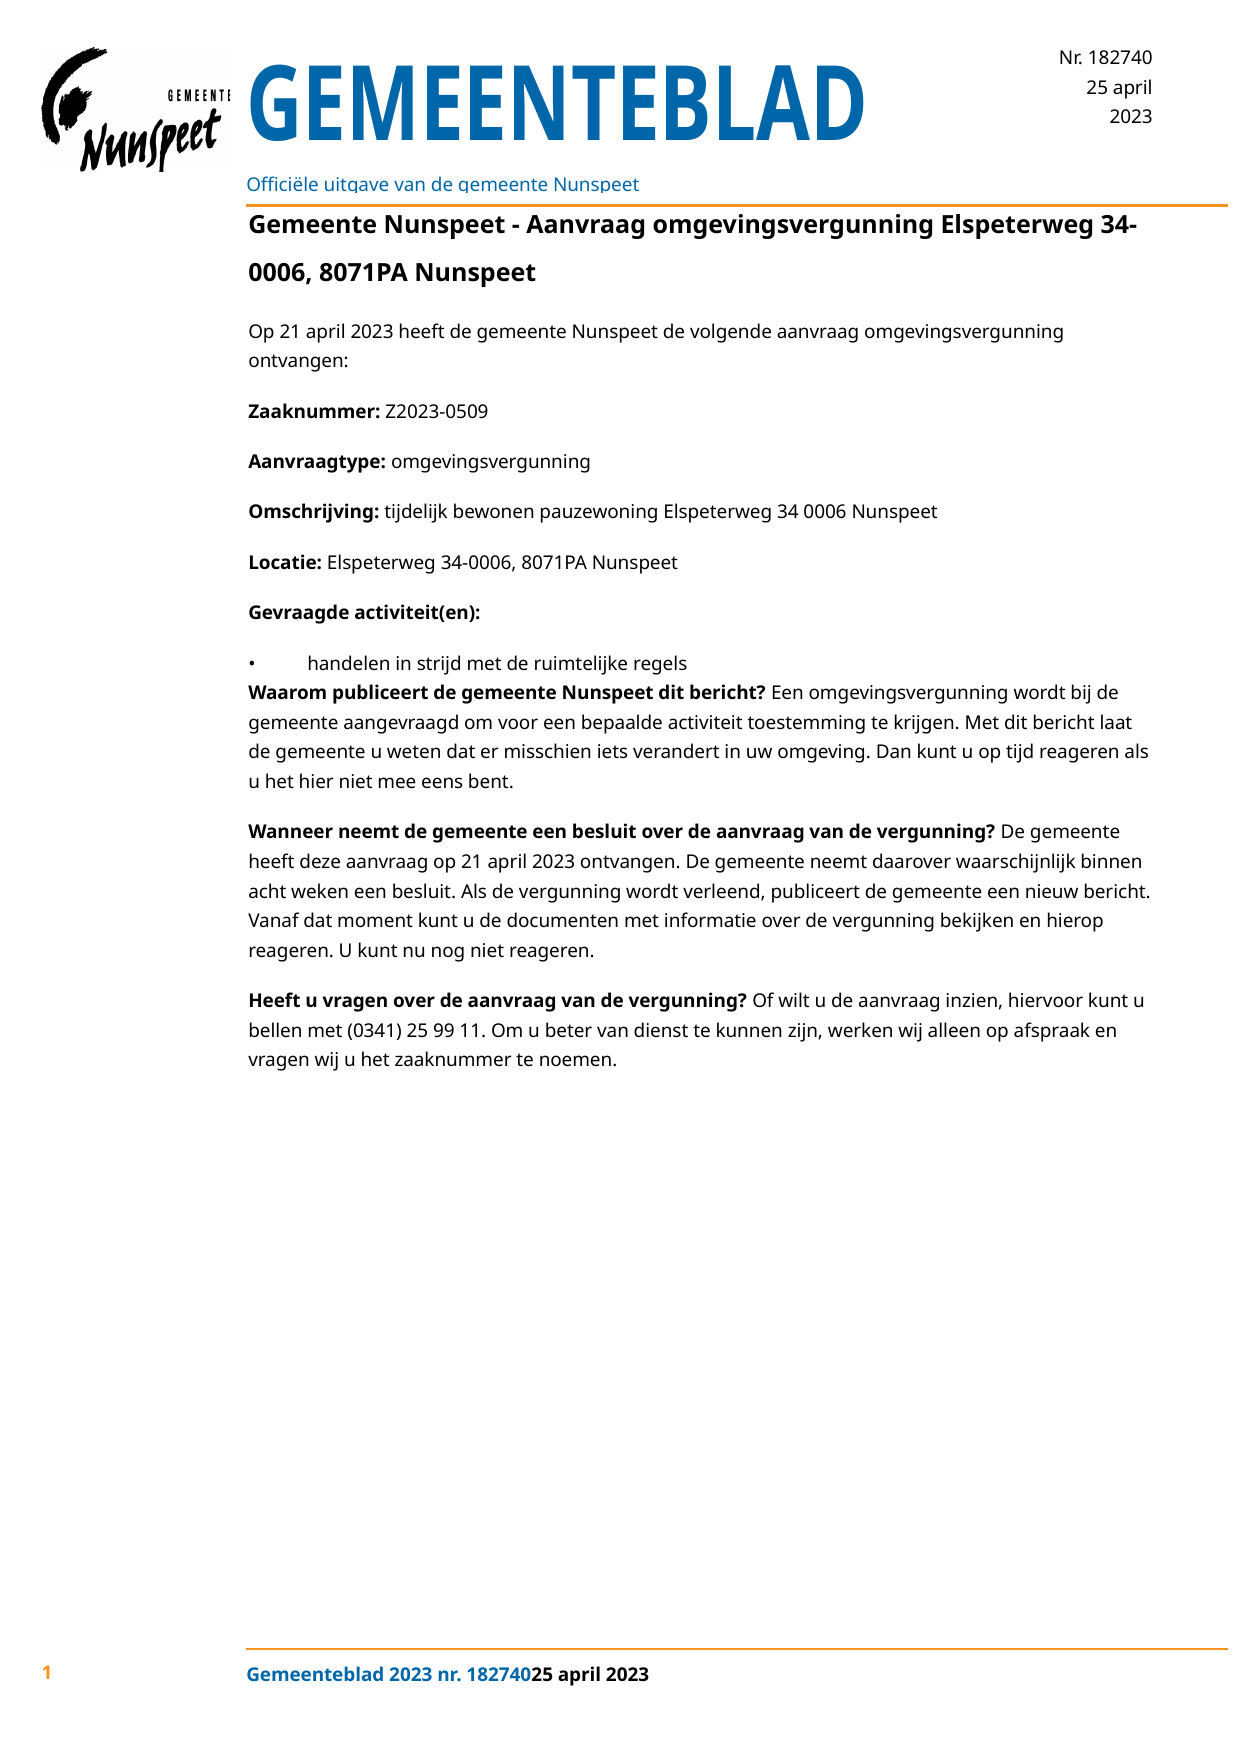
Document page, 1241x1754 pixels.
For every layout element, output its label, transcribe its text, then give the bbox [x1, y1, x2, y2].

text Aanvraagtype: omgevingsvergunning [248, 448, 1152, 474]
text Gemeente Nunspeet - Aanvraag omgevingsvergunning Elspeterweg 34-0006, 8071PA Nunspeet [248, 207, 1152, 288]
text Zaaknummer: Z2023-0509 [248, 398, 1152, 424]
picture [41, 47, 231, 172]
list handelen in strijd met de ruimtelijke regels [248, 650, 1152, 676]
text Gevraagde activiteit(en): [248, 599, 1152, 625]
text Wanneer neemt de gemeente een besluit over de aanvraag van de vergunning? De gemeente heeft deze aanvraag op 21 april 2023 ontvangen. De gemeente neemt daarover waarschijnlijk binnen acht weken een besluit. Als de vergunning wordt verleend, publiceert de gemeente een nieuw bericht. Vanaf dat moment kunt u de documenten met informatie over de vergunning bekijken en hierop reageren. U kunt nu nog niet reageren. [248, 819, 1152, 963]
text Heeft u vragen over de aanvraag van de vergunning? Of wilt u de aanvraag inzien, hiervoor kunt u bellen met (0341) 25 99 11. Om u beter van dienst te kunnen zijn, werken wij alleen op afspraak en vragen wij u het zaaknummer te noemen. [248, 987, 1152, 1072]
text Locatie: Elspeterweg 34-0006, 8071PA Nunspeet [248, 549, 1152, 575]
text Omschrijving: tijdelijk bewonen pauzewoning Elspeterweg 34 0006 Nunspeet [248, 499, 1152, 524]
text Op 21 april 2023 heeft de gemeente Nunspeet de volgende aanvraag omgevingsvergunning ontvangen: [248, 318, 1152, 373]
text Waarom publiceert de gemeente Nunspeet dit bericht? Een omgevingsvergunning wordt bij de gemeente aangevraagd om voor een bepaalde activiteit toestemming te krijgen. Met dit bericht laat de gemeente u weten dat er misschien iets verandert in uw omgeving. Dan kunt u op tijd reageren als u het hier niet mee eens bent. [248, 679, 1152, 794]
